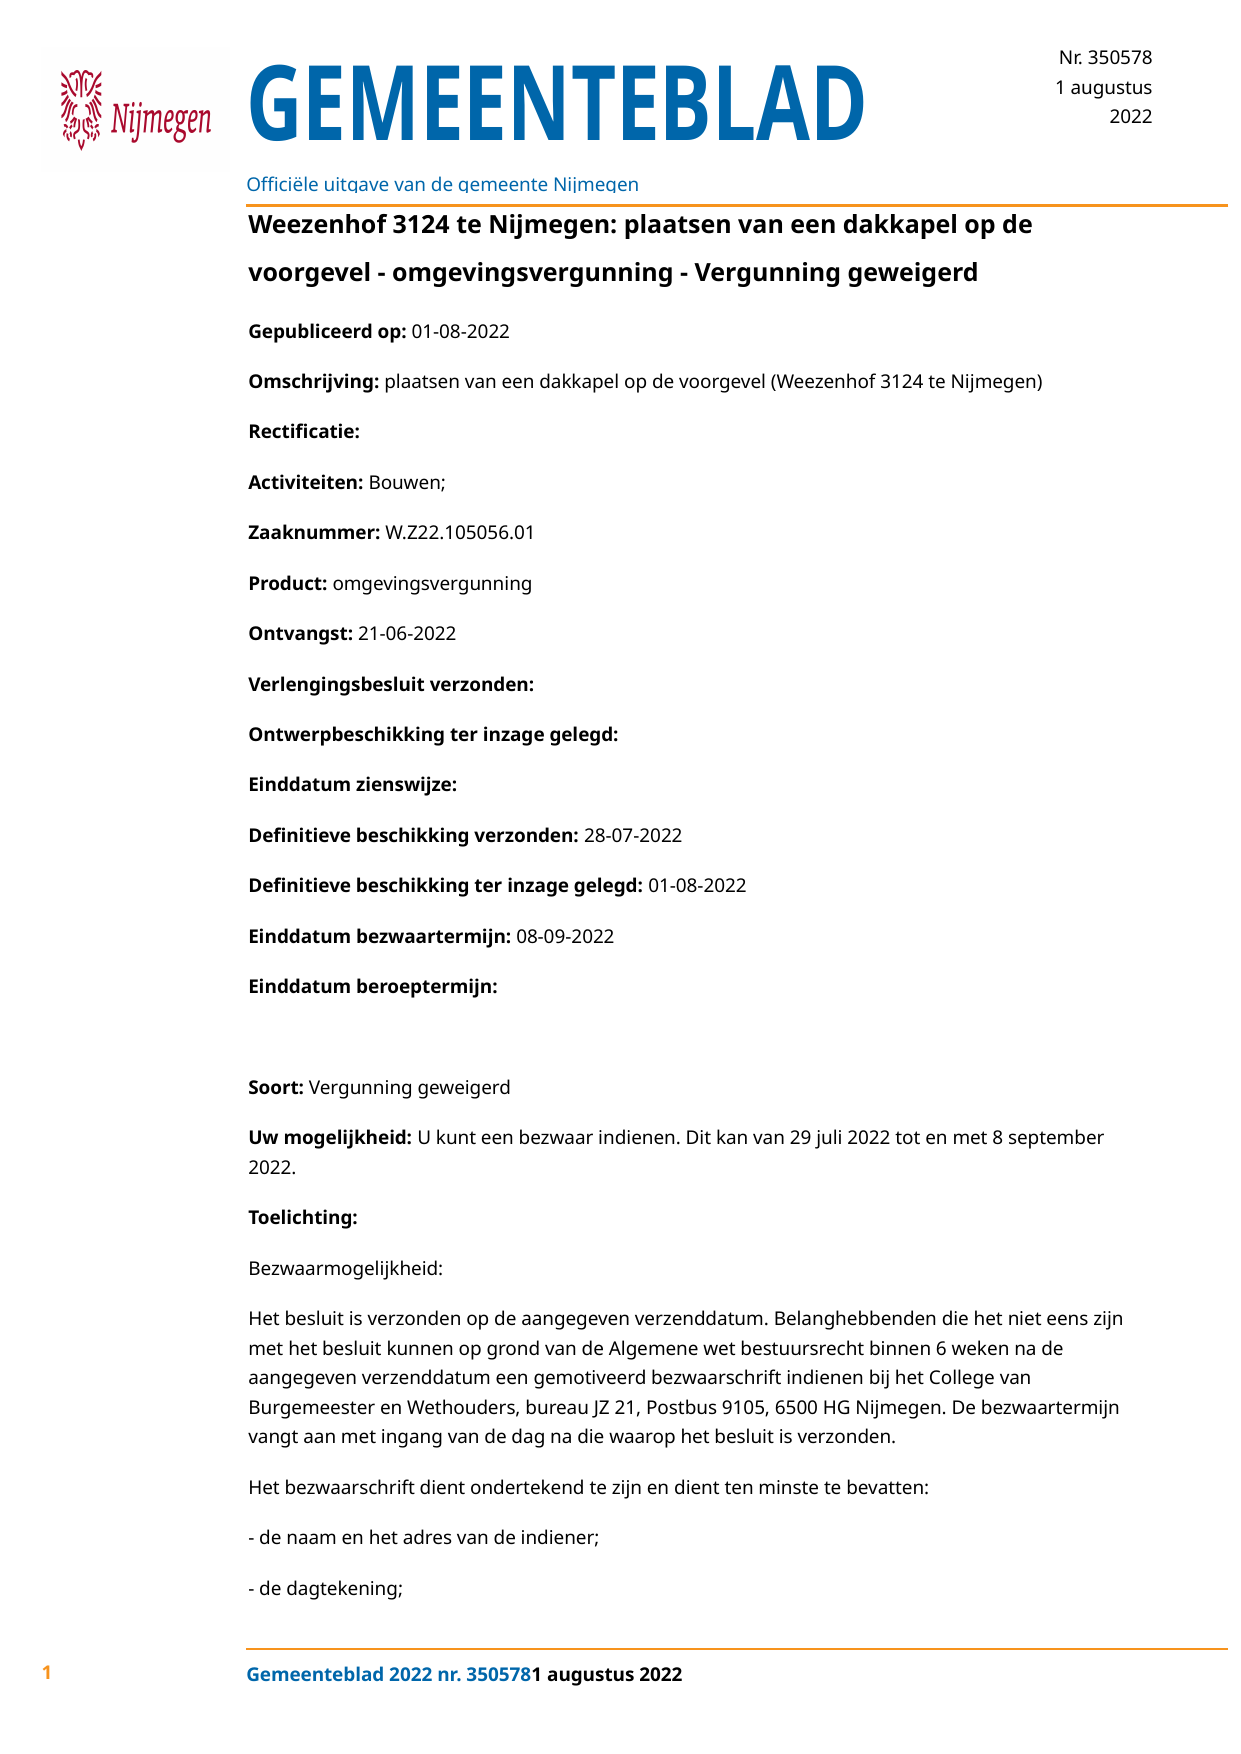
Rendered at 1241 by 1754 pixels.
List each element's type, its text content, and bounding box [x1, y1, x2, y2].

text Definitieve beschikking ter inzage gelegd: 01-08-2022 [248, 872, 1152, 898]
text Activiteiten: Bouwen; [248, 469, 1152, 495]
text Einddatum beroeptermijn: [248, 973, 1152, 999]
text Soort: Vergunning geweigerd [248, 1074, 1152, 1100]
text Product: omgevingsvergunning [248, 570, 1152, 596]
text Omschrijving: plaatsen van een dakkapel op de voorgevel (Weezenhof 3124 te Nijmegen) [248, 368, 1152, 394]
text Gepubliceerd op: 01-08-2022 [248, 318, 1152, 344]
text - de dagtekening; [248, 1575, 1152, 1601]
text Het bezwaarschrift dient ondertekend te zijn en dient ten minste te bevatten: [248, 1474, 1152, 1500]
text Uw mogelijkheid: U kunt een bezwaar indienen. Dit kan van 29 juli 2022 tot en met 8 september 2022. [248, 1124, 1152, 1180]
text Rectificatie: [248, 419, 1152, 444]
text Weezenhof 3124 te Nijmegen: plaatsen van een dakkapel op de voorgevel - omgevingsvergunning - Vergunning geweigerd [248, 207, 1152, 288]
text Einddatum bezwaartermijn: 08-09-2022 [248, 923, 1152, 949]
text Bezwaarmogelijkheid: [248, 1255, 1152, 1281]
text Einddatum zienswijze: [248, 772, 1152, 797]
text Zaaknummer: W.Z22.105056.01 [248, 519, 1152, 545]
text Ontvangst: 21-06-2022 [248, 620, 1152, 646]
picture [41, 47, 231, 172]
text - de naam en het adres van de indiener; [248, 1524, 1152, 1550]
text Toelichting: [248, 1204, 1152, 1230]
text Het besluit is verzonden op de aangegeven verzenddatum. Belanghebbenden die het niet eens zijn met het besluit kunnen op grond van de Algemene wet bestuursrecht binnen 6 weken na de aangegeven verzenddatum een gemotiveerd bezwaarschrift indienen bij het College van Burgemeester en Wethouders, bureau JZ 21, Postbus 9105, 6500 HG Nijmegen. De bezwaartermijn vangt aan met ingang van de dag na die waarop het besluit is verzonden. [248, 1305, 1152, 1449]
text Verlengingsbesluit verzonden: [248, 671, 1152, 697]
text Ontwerpbeschikking ter inzage gelegd: [248, 721, 1152, 747]
text Definitieve beschikking verzonden: 28-07-2022 [248, 822, 1152, 848]
